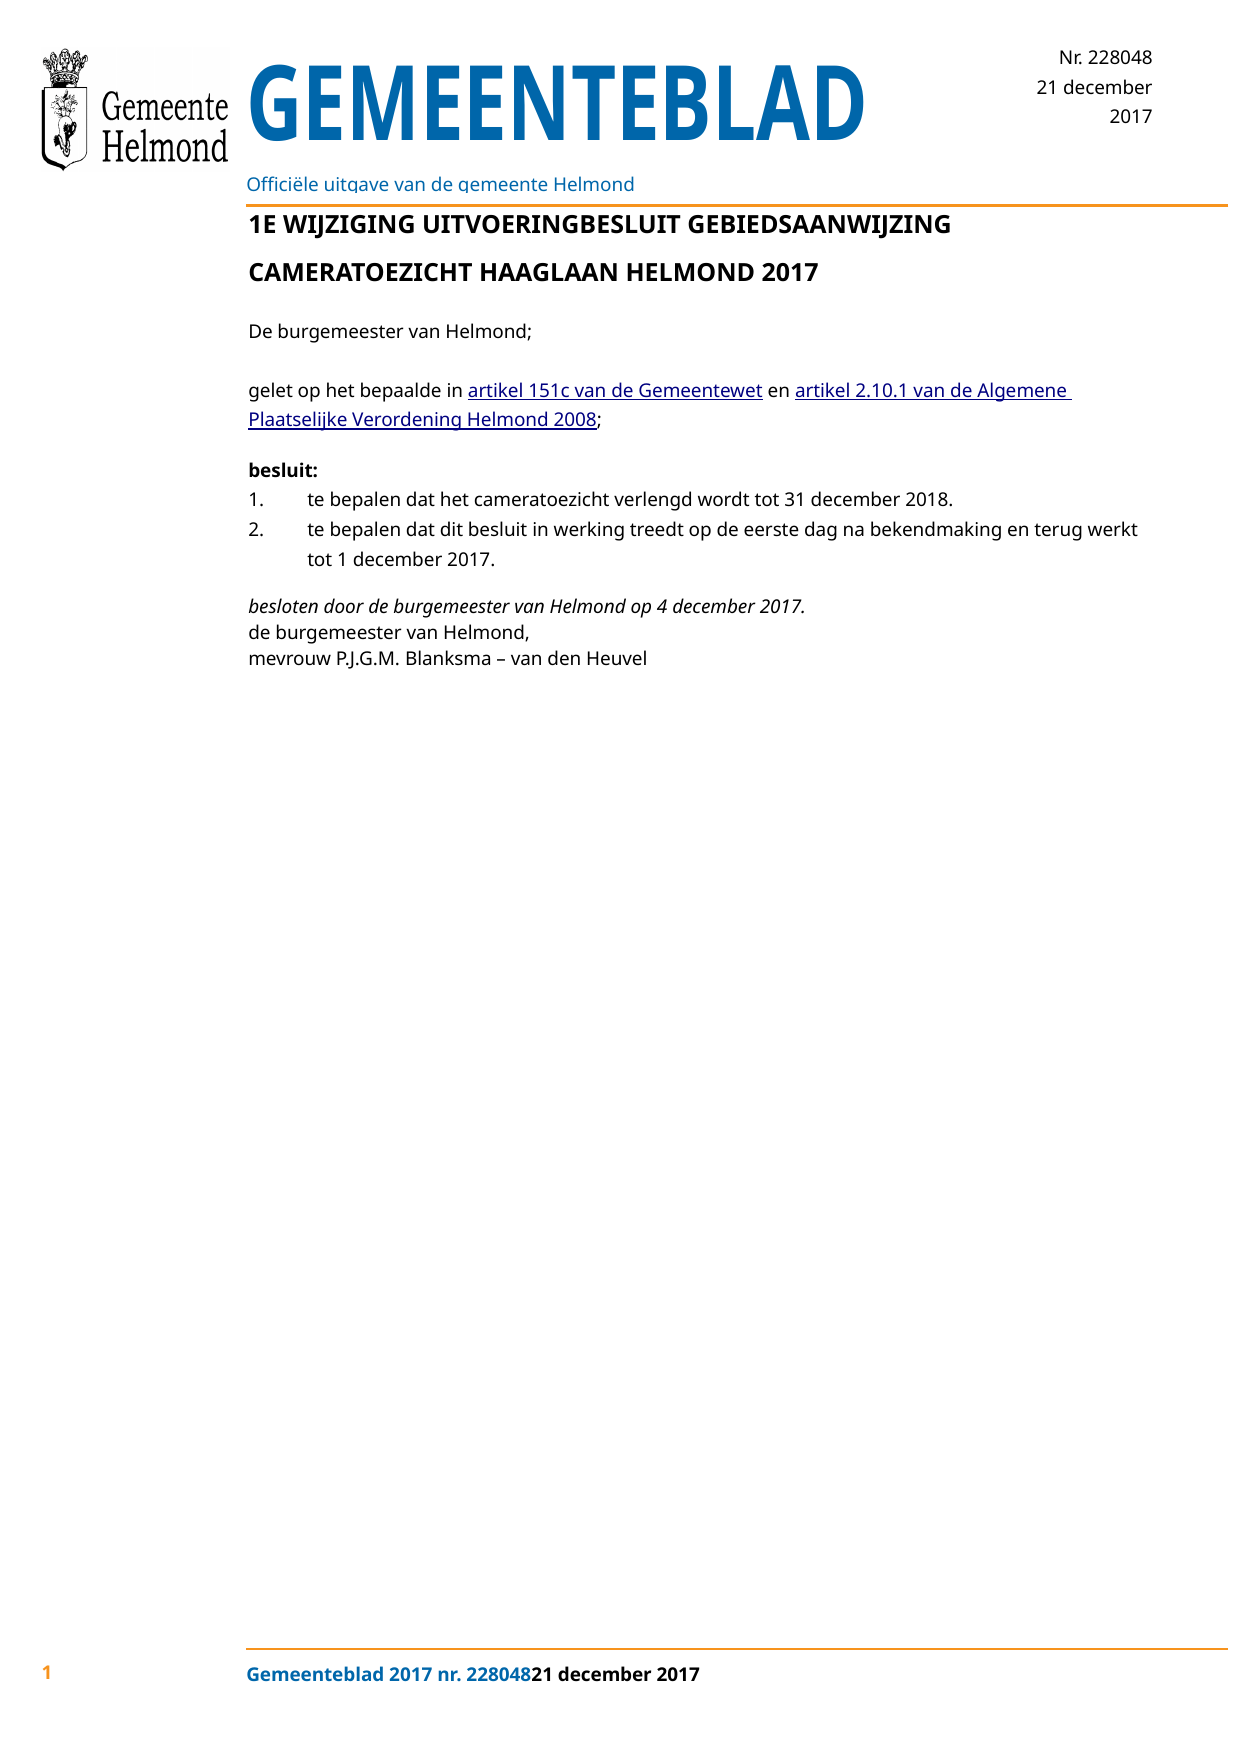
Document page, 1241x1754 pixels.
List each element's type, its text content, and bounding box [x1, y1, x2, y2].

list te bepalen dat het cameratoezicht verlengd wordt tot 31 december 2018. [248, 487, 1152, 512]
list te bepalen dat dit besluit in werking treedt op de eerste dag na bekendmaking en terug werkt tot 1 december 2017. [248, 516, 1152, 571]
text besloten door de burgemeester van Helmond op 4 december 2017. [248, 593, 1152, 619]
text 1E WIJZIGING UITVOERINGBESLUIT GEBIEDSAANWIJZING CAMERATOEZICHT HAAGLAAN HELMOND 2017 [248, 207, 1152, 288]
picture [41, 47, 231, 172]
text gelet op het bepaalde in artikel 151c van de Gemeentewet en artikel 2.10.1 van de Algemene Plaatselijke Verordening Helmond 2008; [248, 377, 1152, 432]
text de burgemeester van Helmond, [248, 619, 1152, 645]
text besluit: [248, 457, 1152, 483]
text mevrouw P.J.G.M. Blanksma – van den Heuvel [248, 645, 1152, 671]
text De burgemeester van Helmond; [248, 318, 1152, 344]
